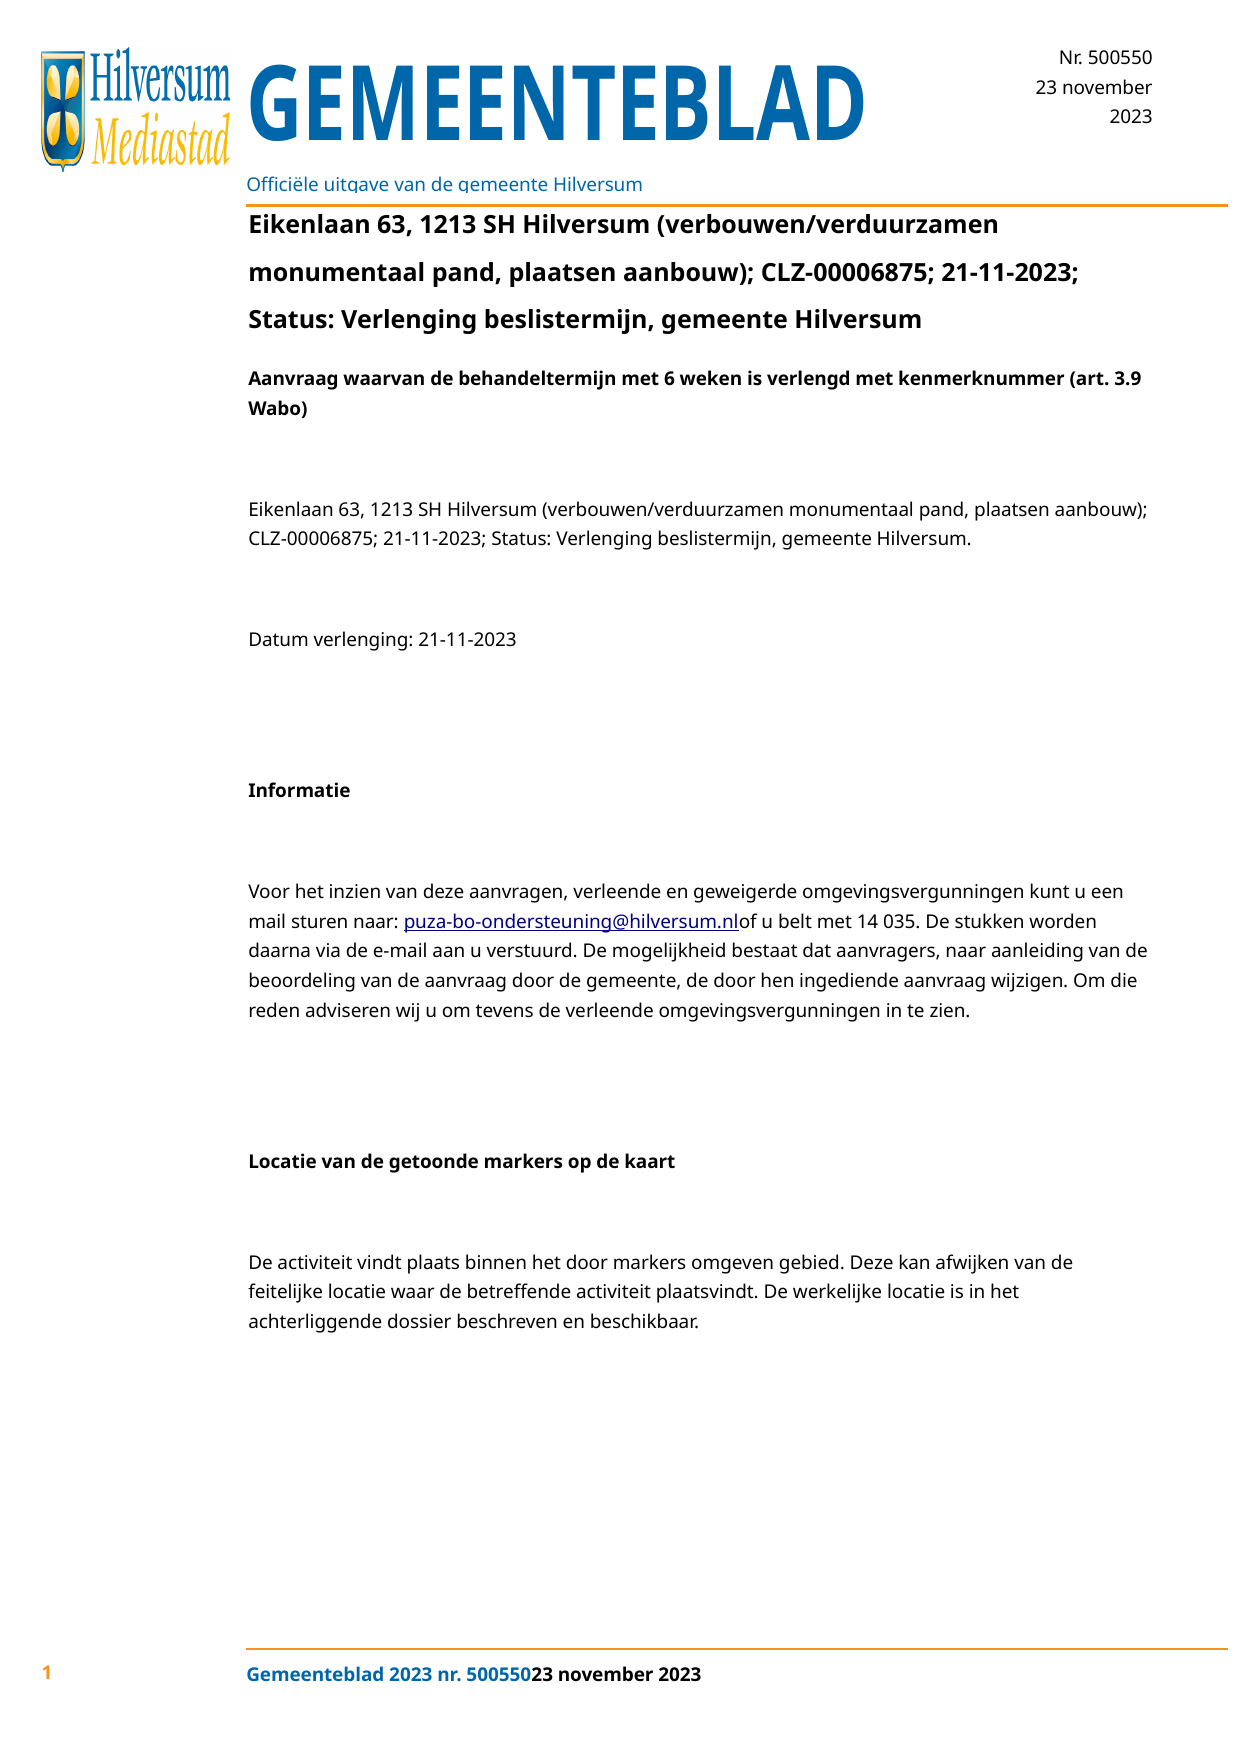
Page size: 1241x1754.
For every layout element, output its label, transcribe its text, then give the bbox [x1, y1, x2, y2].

text Aanvraag waarvan de behandeltermijn met 6 weken is verlengd met kenmerknummer (art. 3.9 Wabo) [248, 366, 1152, 421]
text Eikenlaan 63, 1213 SH Hilversum (verbouwen/verduurzamen monumentaal pand, plaatsen aanbouw); CLZ-00006875; 21-11-2023; Status: Verlenging beslistermijn, gemeente Hilversum. [248, 496, 1152, 551]
picture [41, 47, 231, 172]
text Eikenlaan 63, 1213 SH Hilversum (verbouwen/verduurzamen monumentaal pand, plaatsen aanbouw); CLZ-00006875; 21-11-2023; Status: Verlenging beslistermijn, gemeente Hilversum [248, 207, 1152, 336]
text Voor het inzien van deze aanvragen, verleende en geweigerde omgevingsvergunningen kunt u een mail sturen naar: puza-bo-ondersteuning@hilversum.nlof u belt met 14 035. De stukken worden daarna via de e-mail aan u verstuurd. De mogelijkheid bestaat dat aanvragers, naar aanleiding van de beoordeling van de aanvraag door de gemeente, de door hen ingediende aanvraag wijzigen. Om die reden adviseren wij u om tevens de verleende omgevingsvergunningen in te zien. [248, 878, 1152, 1022]
text De activiteit vindt plaats binnen het door markers omgeven gebied. Deze kan afwijken van de feitelijke locatie waar de betreffende activiteit plaatsvindt. De werkelijke locatie is in het achterliggende dossier beschreven en beschikbaar. [248, 1249, 1152, 1334]
text Informatie [248, 778, 1152, 803]
text Datum verlenging: 21-11-2023 [248, 626, 1152, 652]
text Locatie van de getoonde markers op de kaart [248, 1148, 1152, 1174]
